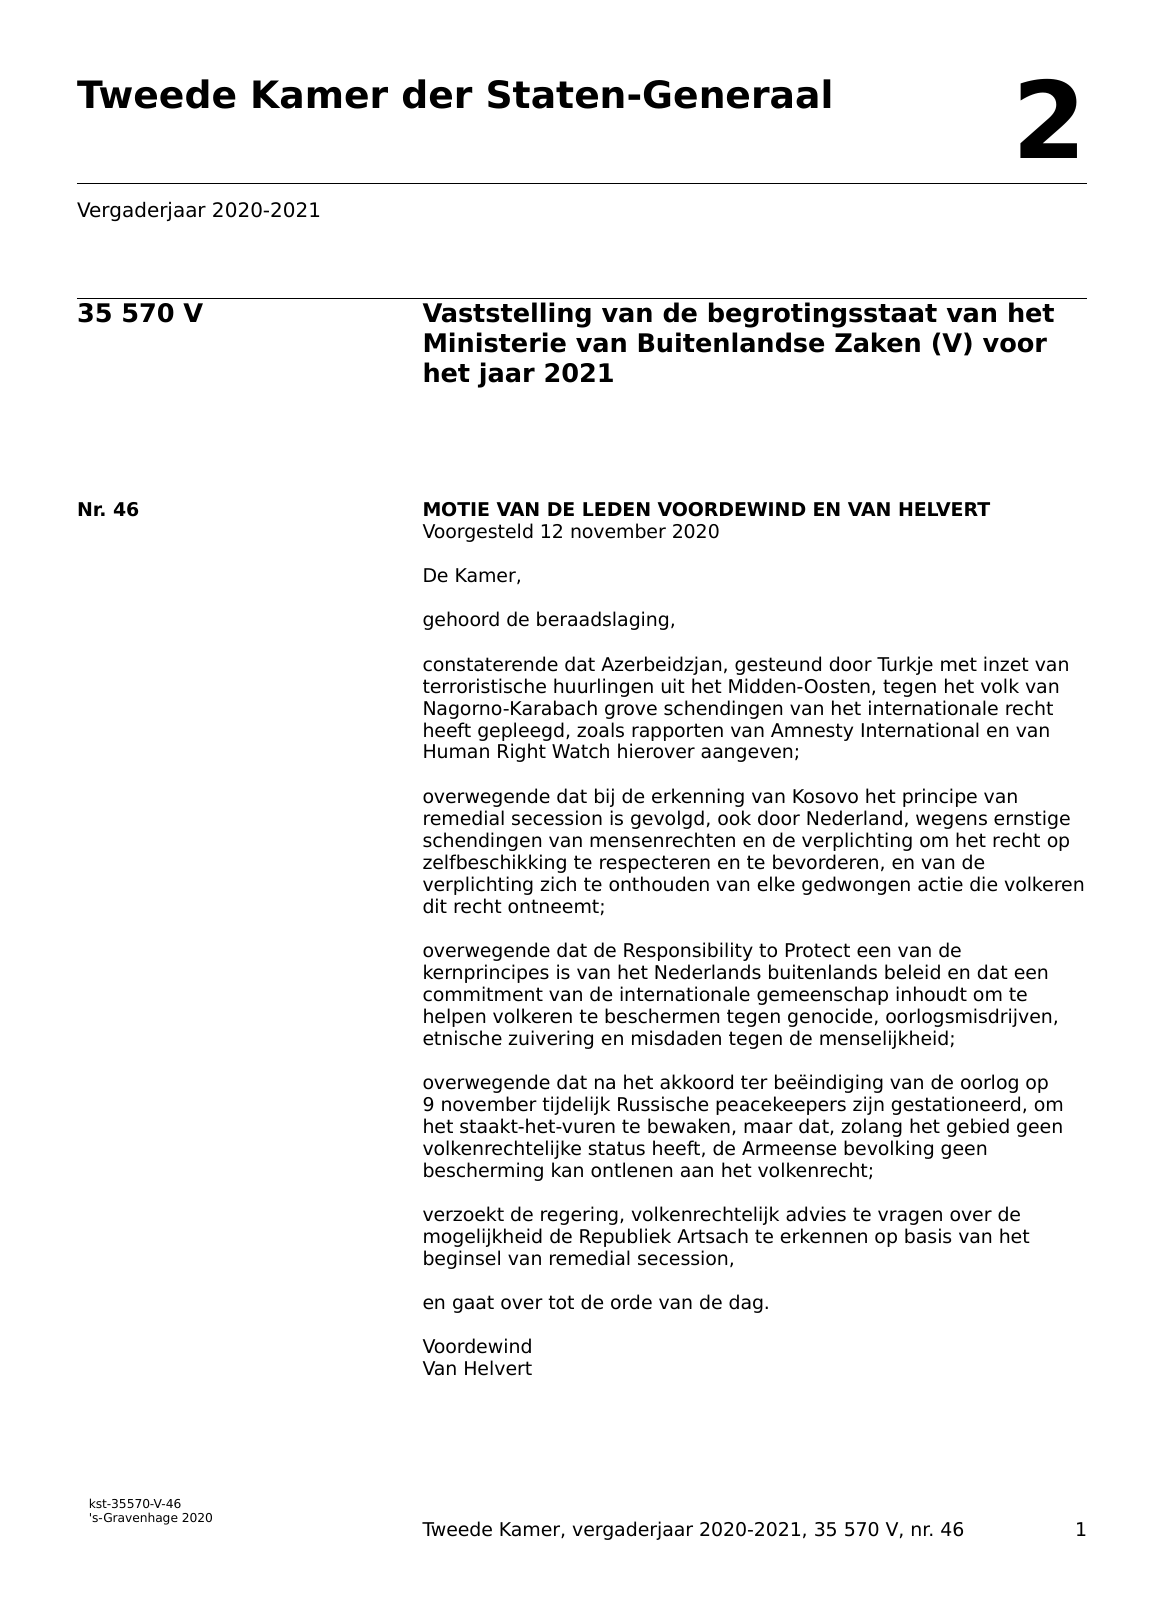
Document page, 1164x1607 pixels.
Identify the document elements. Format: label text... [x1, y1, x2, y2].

text overwegende dat na het akkoord ter beëindiging van de oorlog op 9 november tijdelijk Russische peacekeepers zijn gestationeerd, om het staakt-het-vuren te bewaken, maar dat, zolang het gebied geen volkenrechtelijke status heeft, de Armeense bevolking geen bescherming kan ontlenen aan het volkenrecht; [422, 1072, 1087, 1182]
text 's-Gravenhage 2020 [88, 1511, 323, 1525]
table_cell Vergaderjaar 2020-2021 [77, 184, 1087, 298]
text verzoekt de regering, volkenrechtelijk advies te vragen over de mogelijkheid de Republiek Artsach te erkennen op basis van het beginsel van remedial secession, [422, 1204, 1087, 1270]
text overwegende dat bij de erkenning van Kosovo het principe van remedial secession is gevolgd, ook door Nederland, wegens ernstige schendingen van mensenrechten en de verplichting om het recht op zelfbeschikking te respecteren en te bevorderen, en van de verplichting zich te onthouden van elke gedwongen actie die volkeren dit recht ontneemt; [422, 786, 1087, 917]
text en gaat over tot de orde van de dag. [422, 1292, 1087, 1314]
text De Kamer, [422, 565, 1087, 587]
text constaterende dat Azerbeidzjan, gesteund door Turkje met inzet van terroristische huurlingen uit het Midden-Oosten, tegen het volk van Nagorno-Karabach grove schendingen van het internationale recht heeft gepleegd, zoals rapporten van Amnesty International en van Human Right Watch hierover aangeven; [422, 653, 1087, 763]
text Voorgesteld 12 november 2020 [422, 521, 1087, 543]
table_header Tweede Kamer der Staten-Generaal [77, 59, 886, 183]
text Van Helvert [422, 1358, 1087, 1380]
text gehoord de beraadslaging, [422, 609, 1087, 631]
text Voordewind [422, 1336, 1087, 1358]
table_header 2 [886, 59, 1087, 183]
text kst-35570-V-46 [88, 1497, 323, 1511]
text overwegende dat de Responsibility to Protect een van de kernprincipes is van het Nederlands buitenlands beleid en dat een commitment van de internationale gemeenschap inhoudt om te helpen volkeren te beschermen tegen genocide, oorlogsmisdrijven, etnische zuivering en misdaden tegen de menselijkheid; [422, 940, 1087, 1049]
subtitle 35 570 V Vaststelling van de begrotingsstaat van het Ministerie van Buitenlandse Zaken (V) voor het jaar 2021 [77, 299, 1087, 388]
subtitle Nr. 46 MOTIE VAN DE LEDEN VOORDEWIND EN VAN HELVERT [77, 499, 1087, 521]
